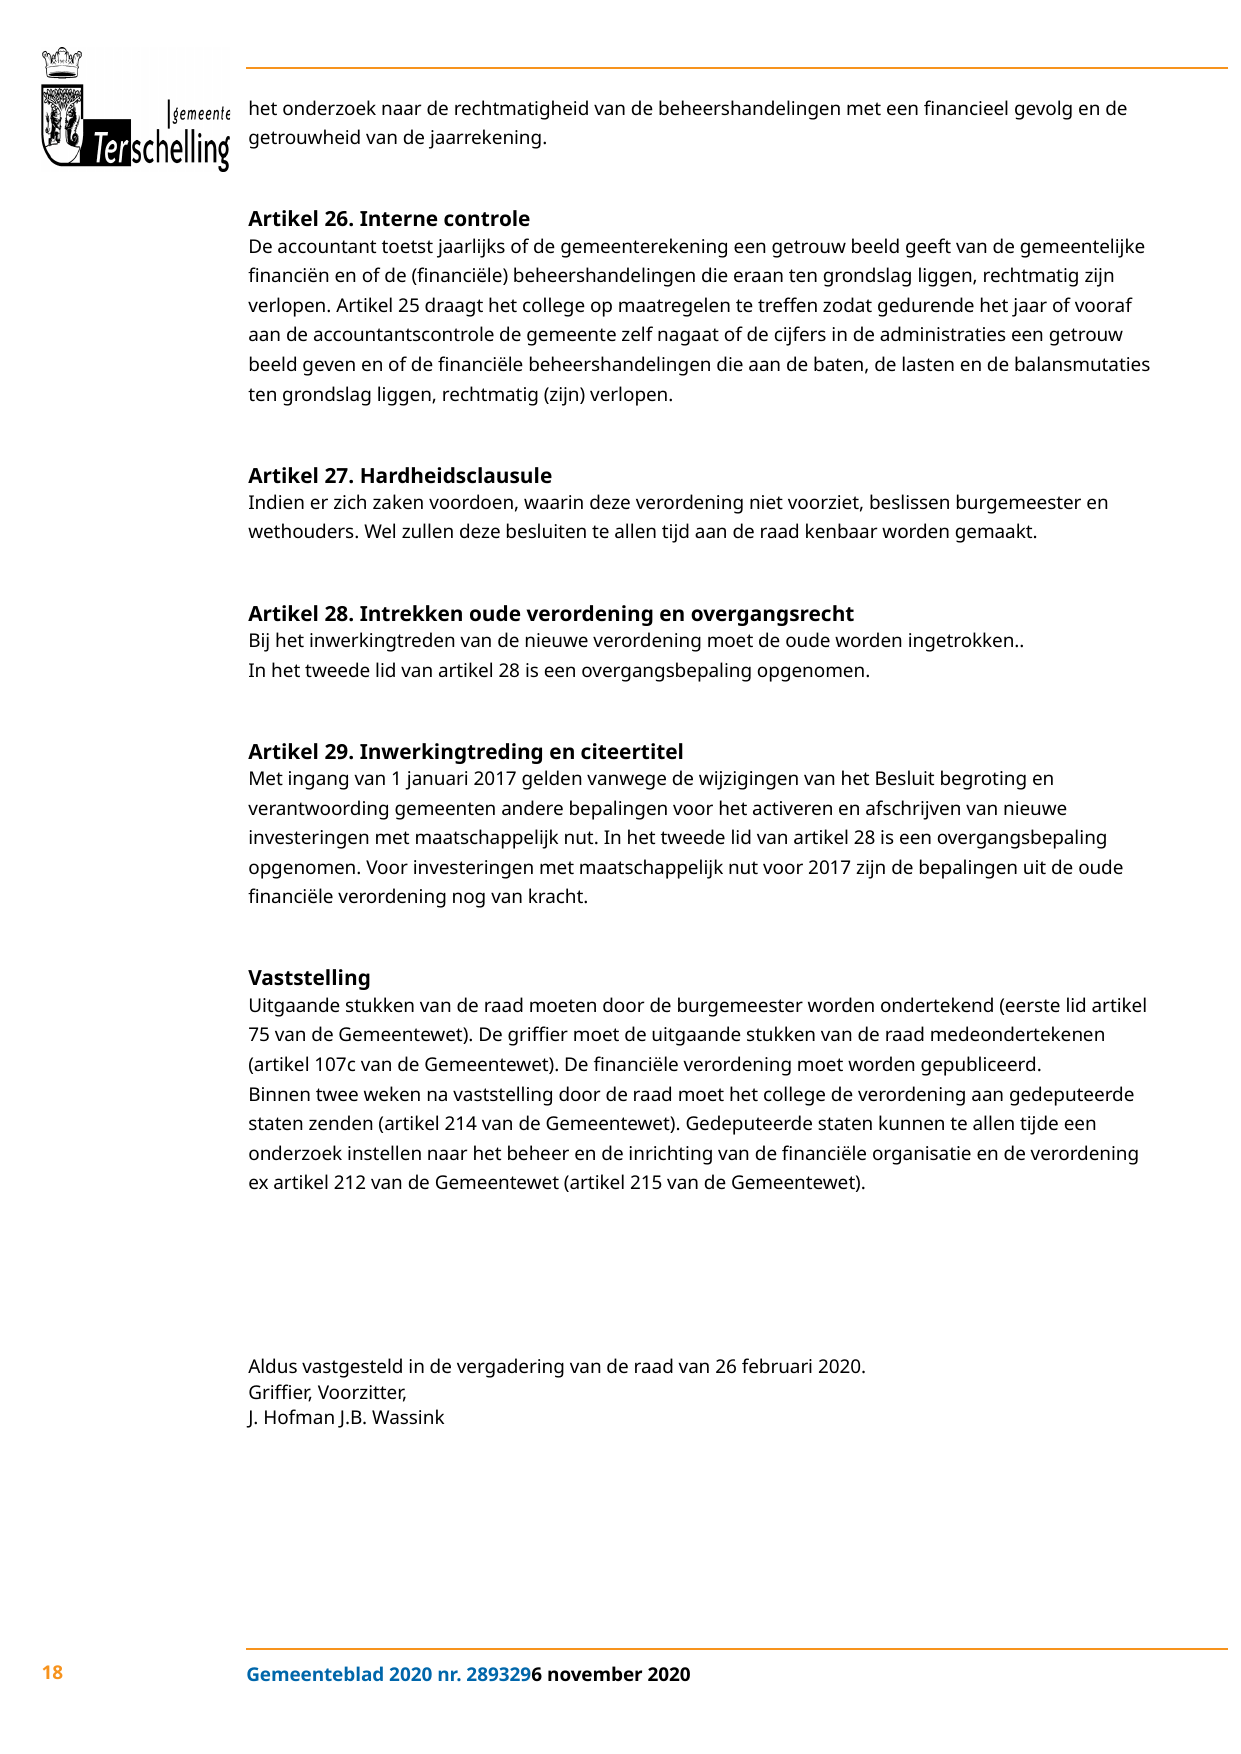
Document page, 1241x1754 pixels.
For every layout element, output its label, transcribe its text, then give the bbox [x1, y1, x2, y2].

text Bij het inwerkingtreden van de nieuwe verordening moet de oude worden ingetrokken.. [248, 627, 1152, 653]
text het onderzoek naar de rechtmatigheid van de beheershandelingen met een financieel gevolg en de getrouwheid van de jaarrekening. [248, 95, 1152, 150]
text J. Hofman J.B. Wassink [248, 1404, 1152, 1430]
text Vaststelling [248, 963, 1152, 992]
text Artikel 27. Hardheidsclausule [248, 461, 1152, 489]
text In het tweede lid van artikel 28 is een overgangsbepaling opgenomen. [248, 657, 1152, 682]
text Aldus vastgesteld in de vergadering van de raad van 26 februari 2020. [248, 1353, 1152, 1379]
text Artikel 28. Intrekken oude verordening en overgangsrecht [248, 599, 1152, 627]
text Artikel 29. Inwerkingtreding en citeertitel [248, 737, 1152, 765]
text Uitgaande stukken van de raad moeten door de burgemeester worden ondertekend (eerste lid artikel 75 van de Gemeentewet). De griffier moet de uitgaande stukken van de raad medeondertekenen (artikel 107c van de Gemeentewet). De financiële verordening moet worden gepubliceerd. [248, 992, 1152, 1077]
picture [41, 47, 231, 172]
text Indien er zich zaken voordoen, waarin deze verordening niet voorziet, beslissen burgemeester en wethouders. Wel zullen deze besluiten te allen tijd aan de raad kenbaar worden gemaakt. [248, 489, 1152, 544]
text Artikel 26. Interne controle [248, 204, 1152, 233]
text Binnen twee weken na vaststelling door de raad moet het college de verordening aan gedeputeerde staten zenden (artikel 214 van de Gemeentewet). Gedeputeerde staten kunnen te allen tijde een onderzoek instellen naar het beheer en de inrichting van de financiële organisatie en de verordening ex artikel 212 van de Gemeentewet (artikel 215 van de Gemeentewet). [248, 1081, 1152, 1195]
text Met ingang van 1 januari 2017 gelden vanwege de wijzigingen van het Besluit begroting en verantwoording gemeenten andere bepalingen voor het activeren en afschrijven van nieuwe investeringen met maatschappelijk nut. In het tweede lid van artikel 28 is een overgangsbepaling opgenomen. Voor investeringen met maatschappelijk nut voor 2017 zijn de bepalingen uit de oude financiële verordening nog van kracht. [248, 765, 1152, 909]
text Griffier, Voorzitter, [248, 1379, 1152, 1404]
text De accountant toetst jaarlijks of de gemeenterekening een getrouw beeld geeft van de gemeentelijke financiën en of de (financiële) beheershandelingen die eraan ten grondslag liggen, rechtmatig zijn verlopen. Artikel 25 draagt het college op maatregelen te treffen zodat gedurende het jaar of vooraf aan de accountantscontrole de gemeente zelf nagaat of de cijfers in de administraties een getrouw beeld geven en of de financiële beheershandelingen die aan de baten, de lasten en de balansmutaties ten grondslag liggen, rechtmatig (zijn) verlopen. [248, 233, 1152, 406]
